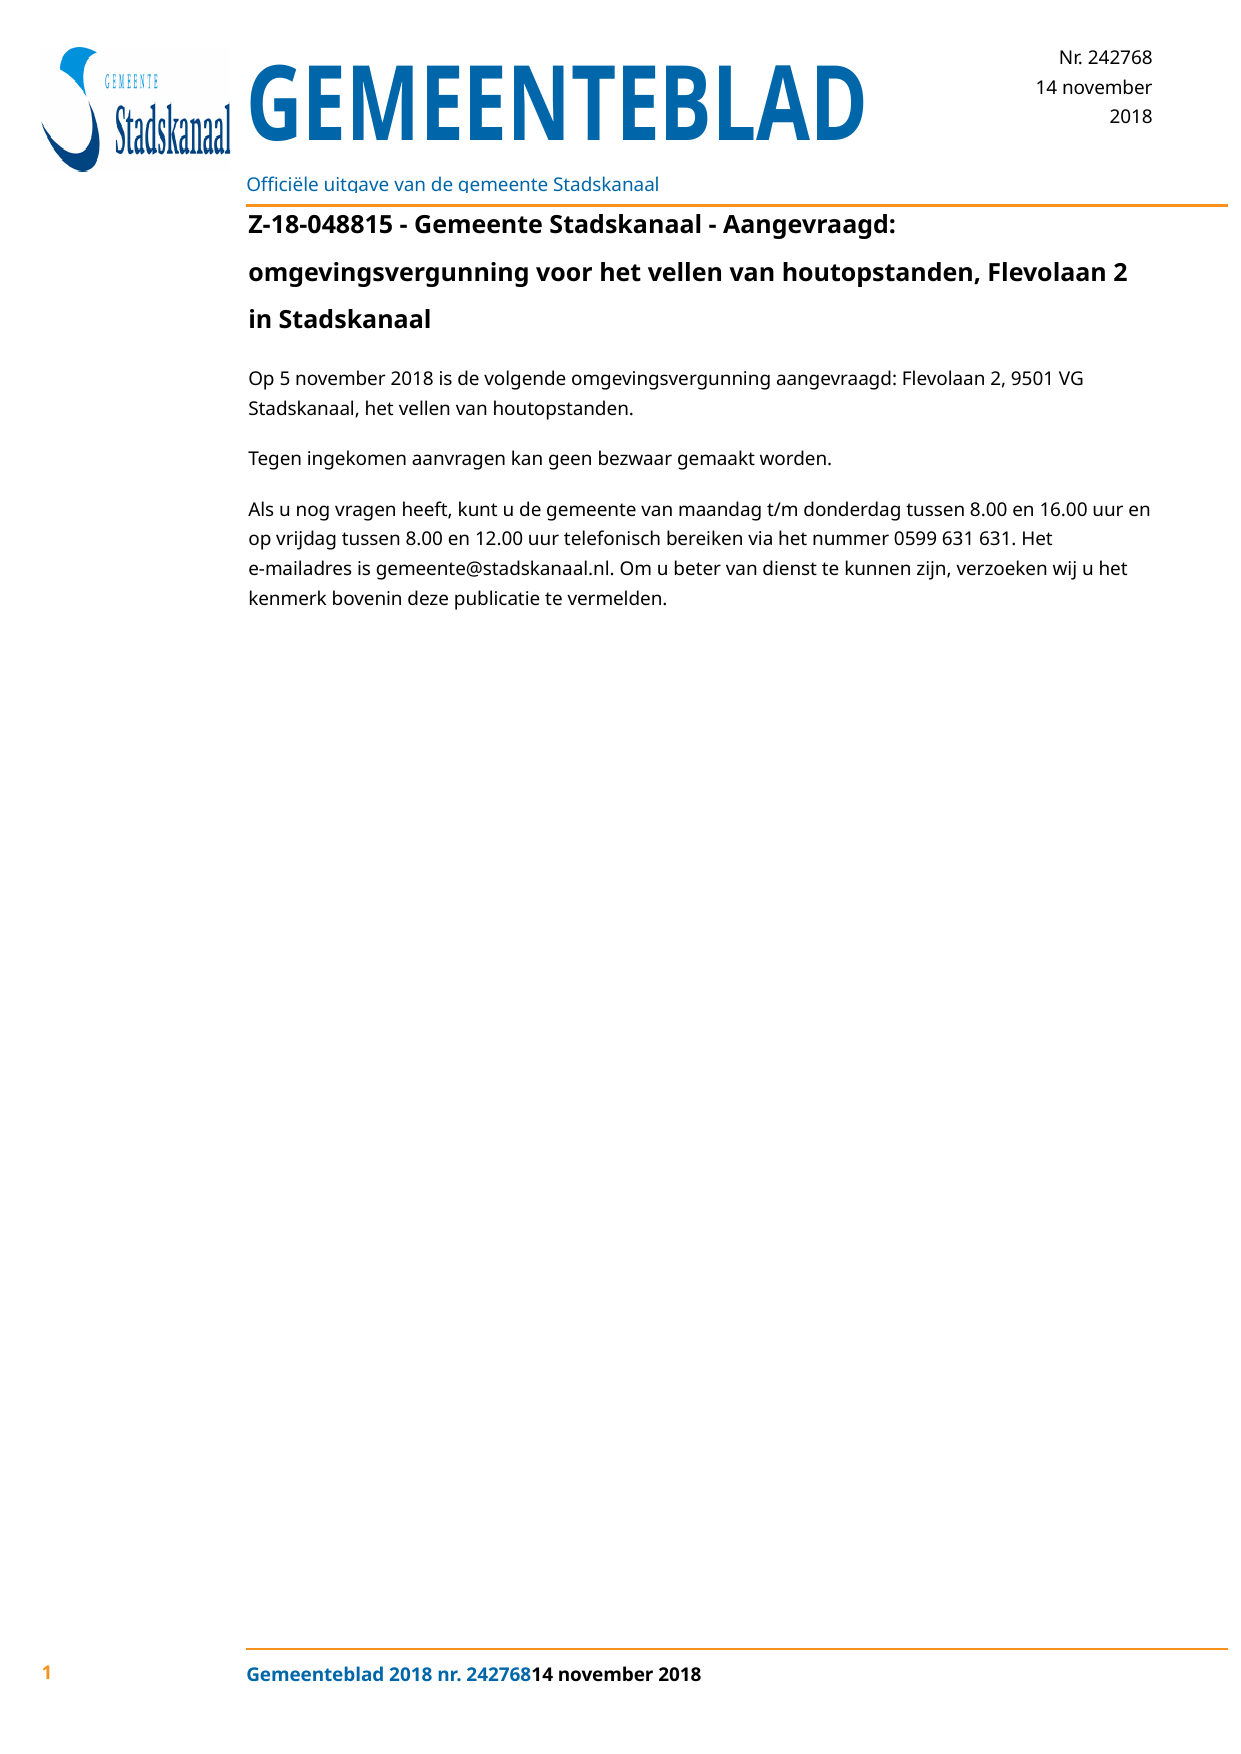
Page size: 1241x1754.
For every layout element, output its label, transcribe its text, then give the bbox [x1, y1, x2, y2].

text Als u nog vragen heeft, kunt u de gemeente van maandag t/m donderdag tussen 8.00 en 16.00 uur en op vrijdag tussen 8.00 en 12.00 uur telefonisch bereiken via het nummer 0599 631 631. Het e‑mailadres is gemeente@stadskanaal.nl. Om u beter van dienst te kunnen zijn, verzoeken wij u het kenmerk bovenin deze publicatie te vermelden. [248, 496, 1152, 610]
text Op 5 november 2018 is de volgende omgevingsvergunning aangevraagd: Flevolaan 2, 9501 VG Stadskanaal, het vellen van houtopstanden. [248, 366, 1152, 421]
text Tegen ingekomen aanvragen kan geen bezwaar gemaakt worden. [248, 446, 1152, 471]
picture [41, 47, 231, 172]
text Z-18-048815 - Gemeente Stadskanaal - Aangevraagd: omgevingsvergunning voor het vellen van houtopstanden, Flevolaan 2 in Stadskanaal [248, 207, 1152, 336]
